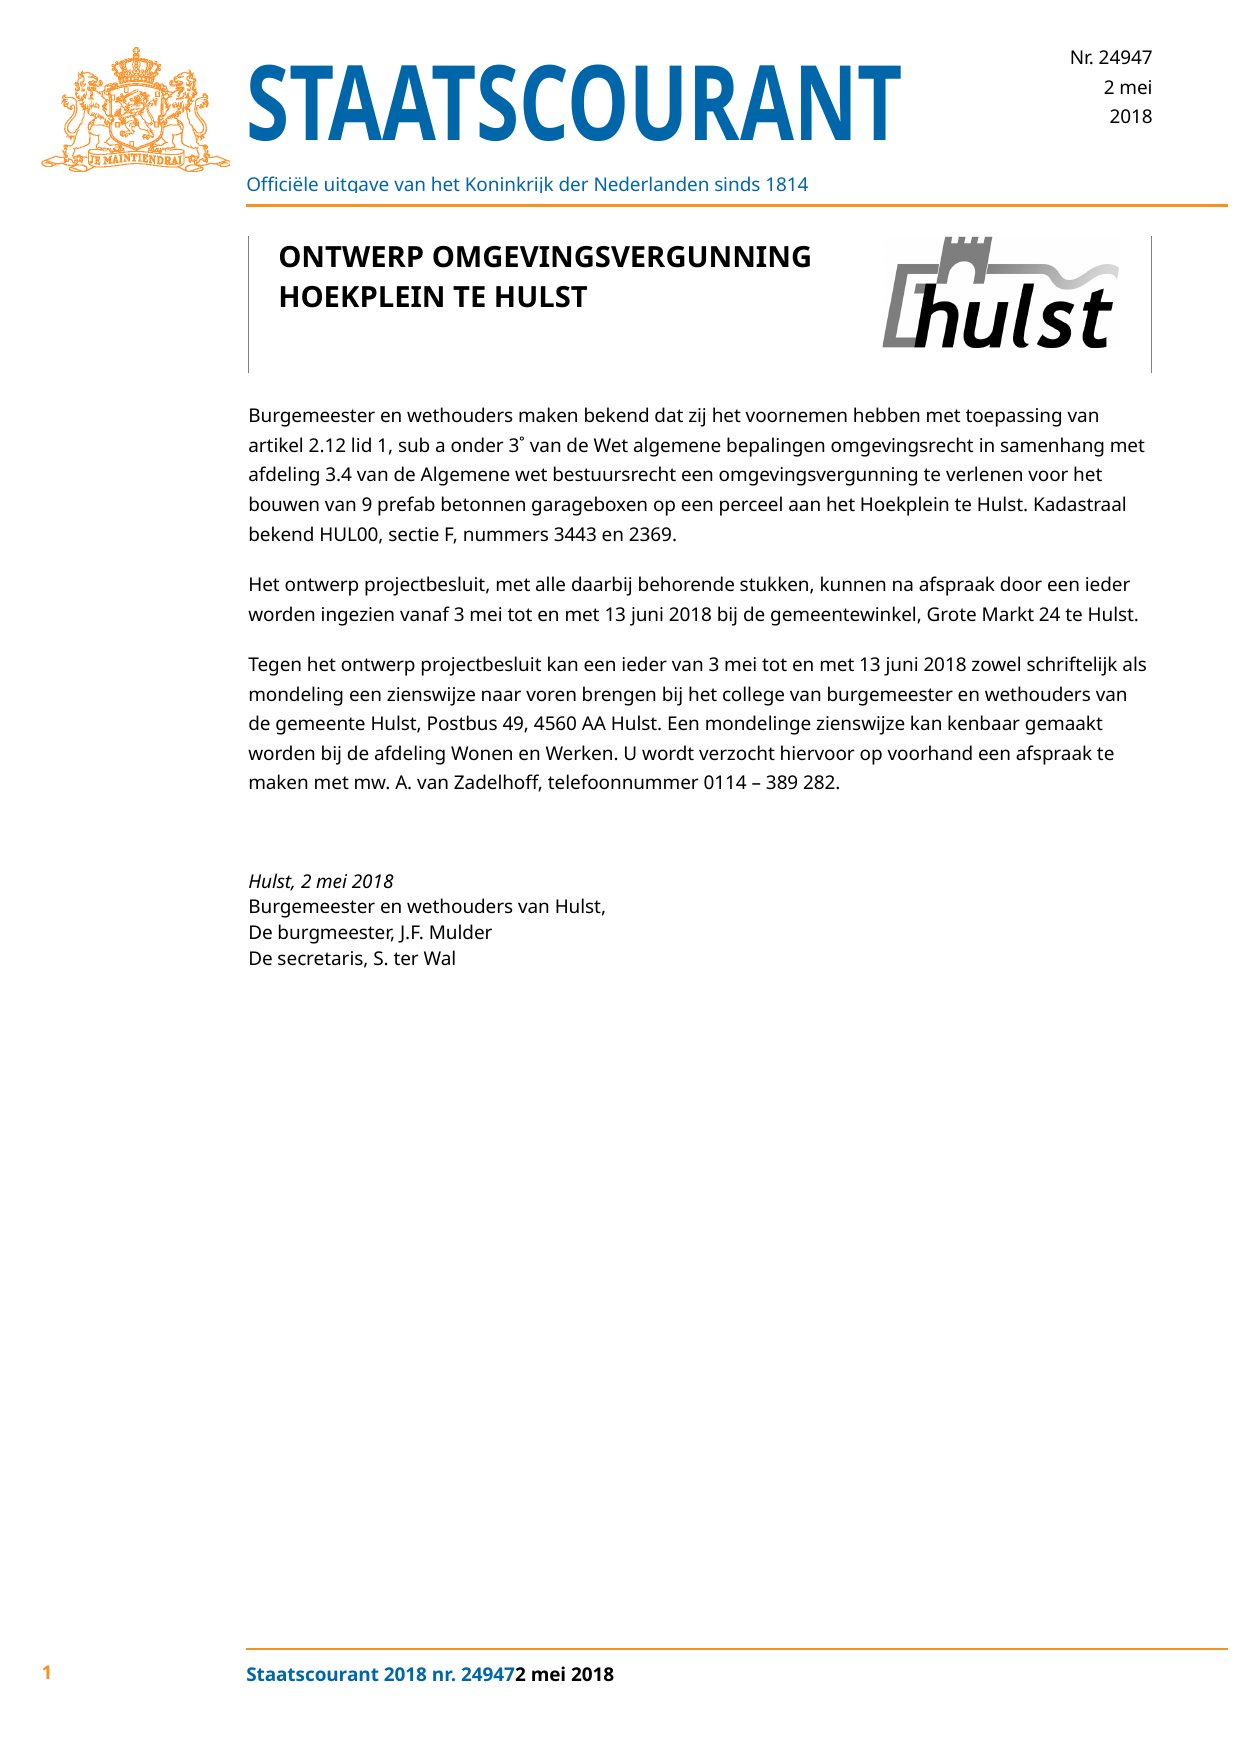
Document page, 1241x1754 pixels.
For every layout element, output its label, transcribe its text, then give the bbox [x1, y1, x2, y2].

text Tegen het ontwerp projectbesluit kan een ieder van 3 mei tot en met 13 juni 2018 zowel schriftelijk als mondeling een zienswijze naar voren brengen bij het college van burgemeester en wethouders van de gemeente Hulst, Postbus 49, 4560 AA Hulst. Een mondelinge zienswijze kan kenbaar gemaakt worden bij de afdeling Wonen en Werken. U wordt verzocht hiervoor op voorhand een afspraak te maken met mw. A. van Zadelhoff, telefoonnummer 0114 – 389 282. [248, 651, 1152, 795]
text Hulst, 2 mei 2018 [248, 868, 1152, 893]
text De secretaris, S. ter Wal [248, 945, 1152, 971]
text Burgemeester en wethouders van Hulst, [248, 893, 1152, 919]
table_header [850, 236, 1151, 373]
text Burgemeester en wethouders maken bekend dat zij het voornemen hebben met toepassing van artikel 2.12 lid 1, sub a onder 3˚ van de Wet algemene bepalingen omgevingsrecht in samenhang met afdeling 3.4 van de Algemene wet bestuursrecht een omgevingsvergunning te verlenen voor het bouwen van 9 prefab betonnen garageboxen op een perceel aan het Hoekplein te Hulst. Kadastraal bekend HUL00, sectie F, nummers 3443 en 2369. [248, 402, 1152, 547]
text Het ontwerp projectbesluit, met alle daarbij behorende stukken, kunnen na afspraak door een ieder worden ingezien vanaf 3 mei tot en met 13 juni 2018 bij de gemeentewinkel, Grote Markt 24 te Hulst. [248, 571, 1152, 627]
picture [882, 236, 1119, 348]
table_header ONTWERP OMGEVINGSVERGUNNING HOEKPLEIN TE HULST [249, 236, 850, 373]
text De burgmeester, J.F. Mulder [248, 919, 1152, 945]
picture [41, 47, 231, 172]
